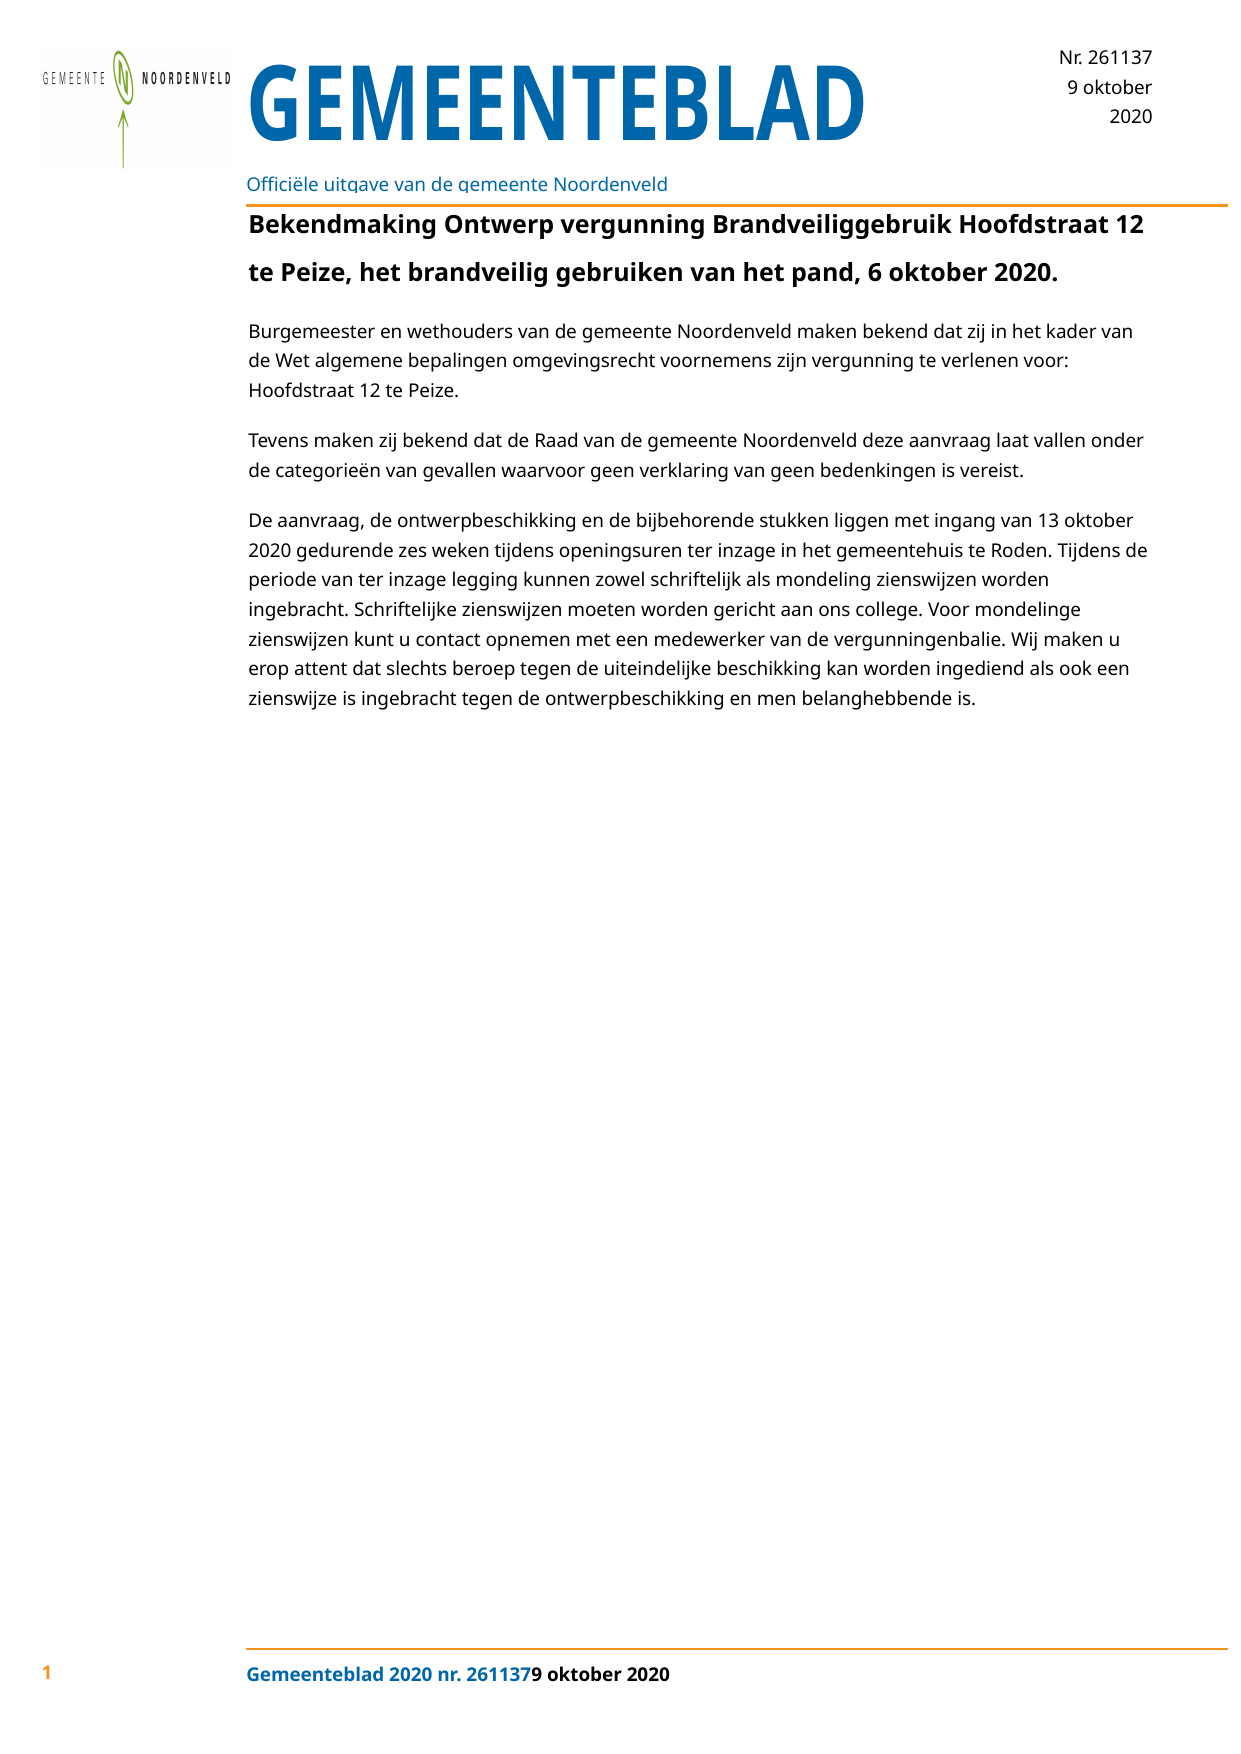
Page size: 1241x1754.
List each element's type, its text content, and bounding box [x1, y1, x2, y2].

text Burgemeester en wethouders van de gemeente Noordenveld maken bekend dat zij in het kader van de Wet algemene bepalingen omgevingsrecht voornemens zijn vergunning te verlenen voor: Hoofdstraat 12 te Peize. [248, 318, 1152, 403]
text Bekendmaking Ontwerp vergunning Brandveiliggebruik Hoofdstraat 12 te Peize, het brandveilig gebruiken van het pand, 6 oktober 2020. [248, 207, 1152, 288]
text De aanvraag, de ontwerpbeschikking en de bijbehorende stukken liggen met ingang van 13 oktober 2020 gedurende zes weken tijdens openingsuren ter inzage in het gemeentehuis te Roden. Tijdens de periode van ter inzage legging kunnen zowel schriftelijk als mondeling zienswijzen worden ingebracht. Schriftelijke zienswijzen moeten worden gericht aan ons college. Voor mondelinge zienswijzen kunt u contact opnemen met een medewerker van de vergunningenbalie. Wij maken u erop attent dat slechts beroep tegen de uiteindelijke beschikking kan worden ingediend als ook een zienswijze is ingebracht tegen de ontwerpbeschikking en men belanghebbende is. [248, 507, 1152, 711]
text Tevens maken zij bekend dat de Raad van de gemeente Noordenveld deze aanvraag laat vallen onder de categorieën van gevallen waarvoor geen verklaring van geen bedenkingen is vereist. [248, 427, 1152, 483]
picture [41, 47, 231, 172]
